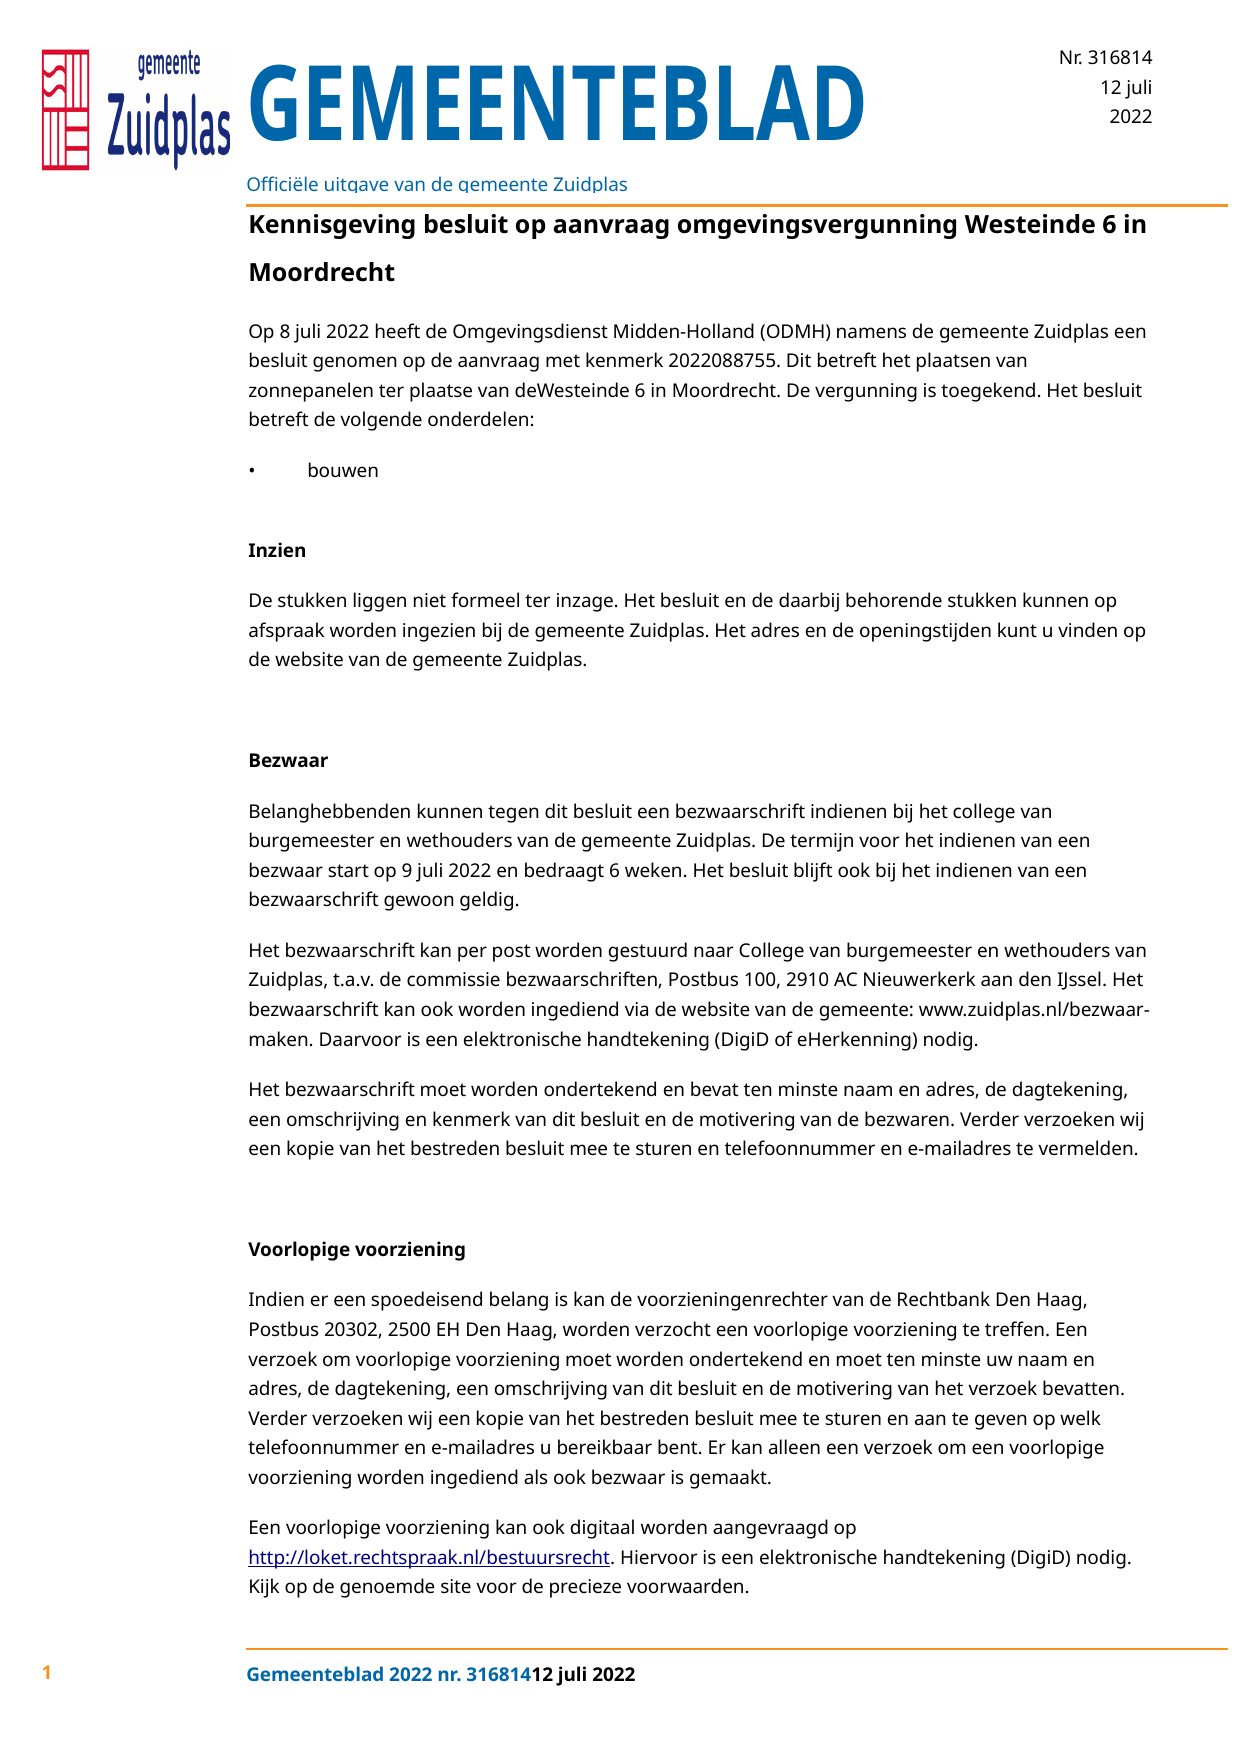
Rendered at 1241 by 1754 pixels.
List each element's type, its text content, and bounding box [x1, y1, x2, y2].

text Het bezwaarschrift moet worden ondertekend en bevat ten minste naam en adres, de dagtekening, een omschrijving en kenmerk van dit besluit en de motivering van de bezwaren. Verder verzoeken wij een kopie van het bestreden besluit mee te sturen en telefoonnummer en e-mailadres te vermelden. [248, 1076, 1152, 1161]
text Het bezwaarschrift kan per post worden gestuurd naar College van burgemeester en wethouders van Zuidplas, t.a.v. de commissie bezwaarschriften, Postbus 100, 2910 AC Nieuwerkerk aan den IJssel. Het bezwaarschrift kan ook worden ingediend via de website van de gemeente: www.zuidplas.nl/bezwaar-maken. Daarvoor is een elektronische handtekening (DigiD of eHerkenning) nodig. [248, 937, 1152, 1052]
text Bezwaar [248, 747, 1152, 773]
text Kennisgeving besluit op aanvraag omgevingsvergunning Westeinde 6 in Moordrecht [248, 207, 1152, 288]
text Voorlopige voorziening [248, 1236, 1152, 1262]
text Op 8 juli 2022 heeft de Omgevingsdienst Midden-Holland (ODMH) namens de gemeente Zuidplas een besluit genomen op de aanvraag met kenmerk 2022088755. Dit betreft het plaatsen van zonnepanelen ter plaatse van deWesteinde 6 in Moordrecht. De vergunning is toegekend. Het besluit betreft de volgende onderdelen: [248, 318, 1152, 432]
list bouwen [248, 457, 1152, 483]
picture [41, 47, 231, 172]
text De stukken liggen niet formeel ter inzage. Het besluit en de daarbij behorende stukken kunnen op afspraak worden ingezien bij de gemeente Zuidplas. Het adres en de openingstijden kunt u vinden op de website van de gemeente Zuidplas. [248, 587, 1152, 672]
text Een voorlopige voorziening kan ook digitaal worden aangevraagd op http://loket.rechtspraak.nl/bestuursrecht. Hiervoor is een elektronische handtekening (DigiD) nodig. Kijk op de genoemde site voor de precieze voorwaarden. [248, 1514, 1152, 1599]
text Belanghebbenden kunnen tegen dit besluit een bezwaarschrift indienen bij het college van burgemeester en wethouders van de gemeente Zuidplas. De termijn voor het indienen van een bezwaar start op 9 juli 2022 en bedraagt 6 weken. Het besluit blijft ook bij het indienen van een bezwaarschrift gewoon geldig. [248, 798, 1152, 912]
text Inzien [248, 537, 1152, 563]
text Indien er een spoedeisend belang is kan de voorzieningenrechter van de Rechtbank Den Haag, Postbus 20302, 2500 EH Den Haag, worden verzocht een voorlopige voorziening te treffen. Een verzoek om voorlopige voorziening moet worden ondertekend en moet ten minste uw naam en adres, de dagtekening, een omschrijving van dit besluit en de motivering van het verzoek bevatten. Verder verzoeken wij een kopie van het bestreden besluit mee te sturen en aan te geven op welk telefoonnummer en e-mailadres u bereikbaar bent. Er kan alleen een verzoek om een voorlopige voorziening worden ingediend als ook bezwaar is gemaakt. [248, 1287, 1152, 1490]
